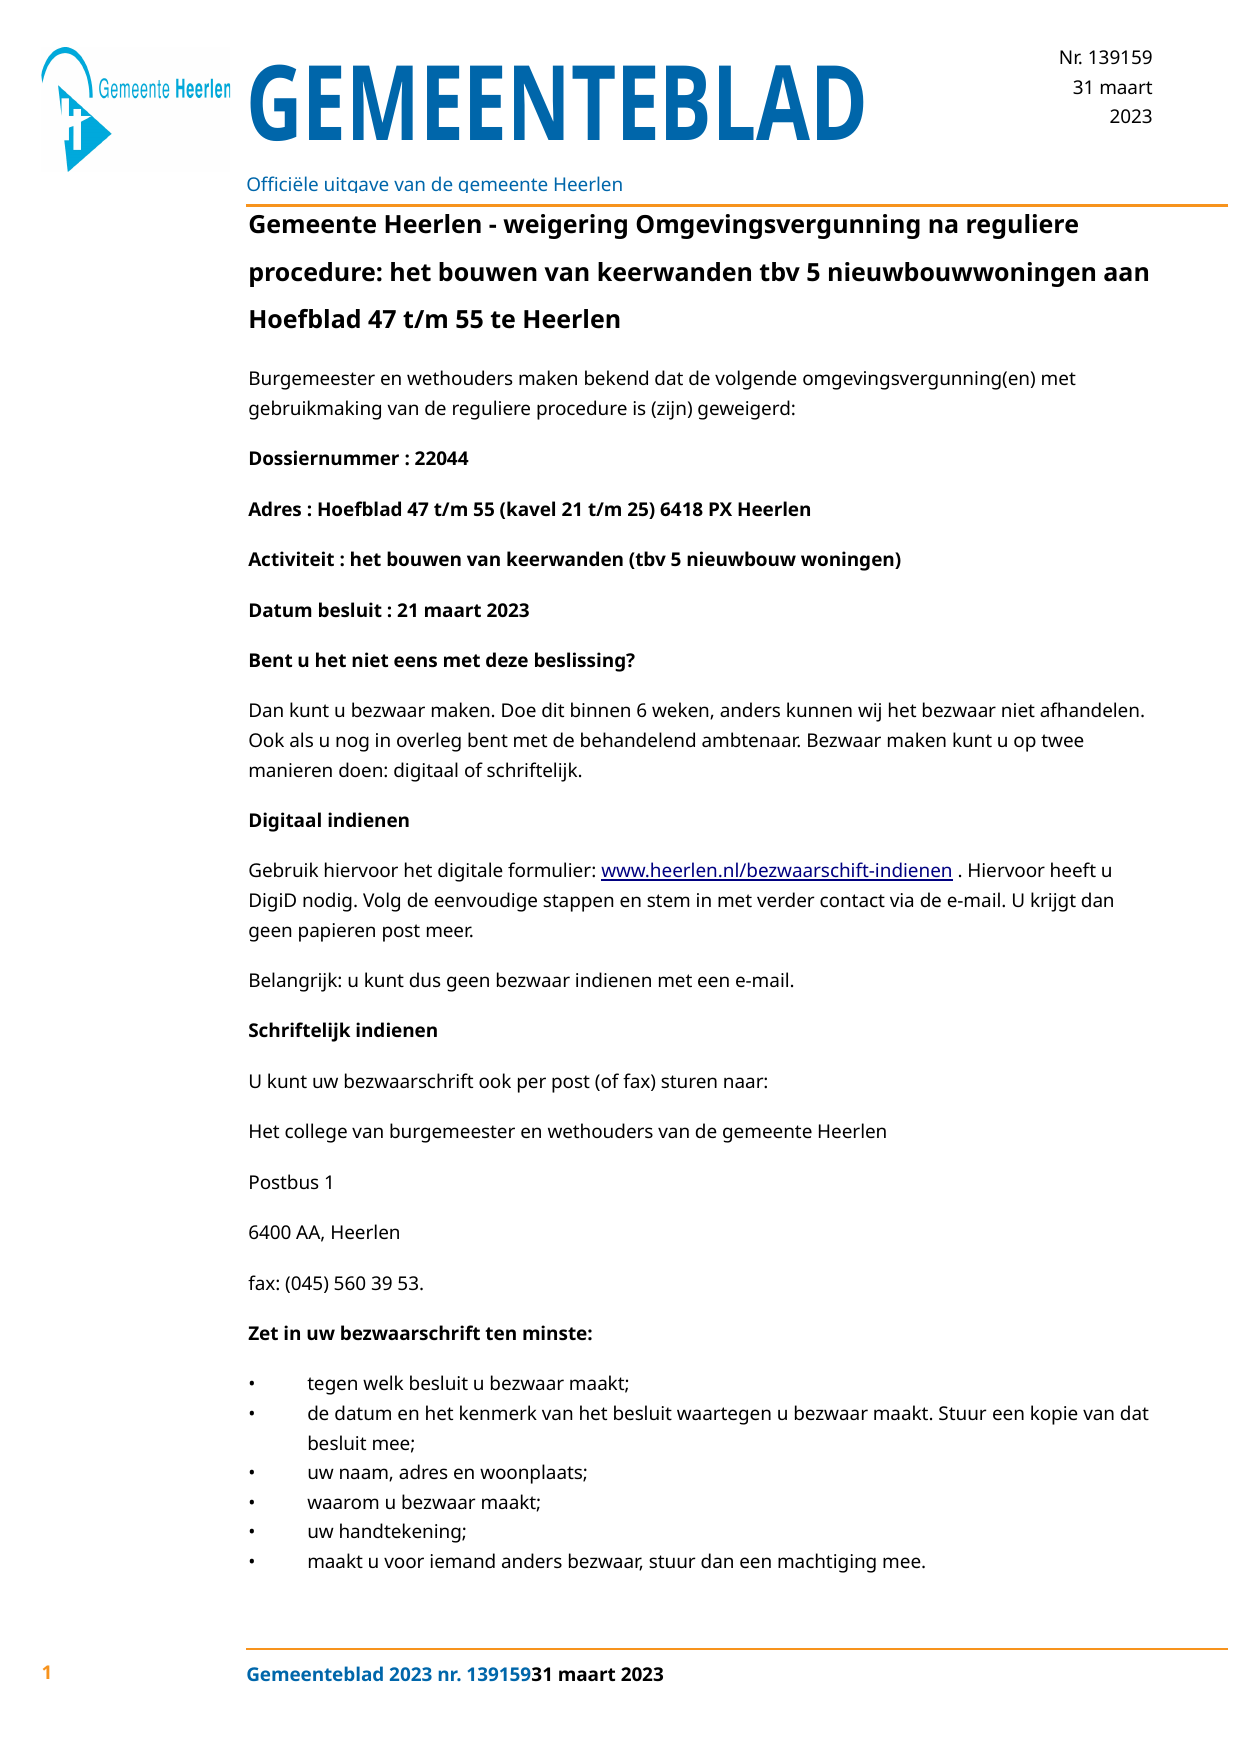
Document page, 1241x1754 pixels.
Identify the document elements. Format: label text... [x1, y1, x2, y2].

text Postbus 1 [248, 1169, 1152, 1194]
text 6400 AA, Heerlen [248, 1219, 1152, 1245]
text fax: (045) 560 39 53. [248, 1270, 1152, 1295]
text Zet in uw bezwaarschrift ten minste: [248, 1320, 1152, 1346]
picture [41, 47, 59, 70]
text U kunt uw bezwaarschrift ook per post (of fax) sturen naar: [248, 1068, 1152, 1094]
text Activiteit : het bouwen van keerwanden (tbv 5 nieuwbouw woningen) [248, 546, 1152, 572]
text Schriftelijk indienen [248, 1018, 1152, 1043]
list uw handtekening; [248, 1518, 1152, 1544]
text Gemeente Heerlen - weigering Omgevingsvergunning na reguliere procedure: het bouwen van keerwanden tbv 5 nieuwbouwwoningen aan Hoefblad 47 t/m 55 te Heerlen [248, 207, 1152, 336]
text Datum besluit : 21 maart 2023 [248, 597, 1152, 622]
text Bent u het niet eens met deze beslissing? [248, 647, 1152, 673]
text Burgemeester en wethouders maken bekend dat de volgende omgevingsvergunning(en) met gebruikmaking van de reguliere procedure is (zijn) geweigerd: [248, 366, 1152, 421]
text Dossiernummer : 22044 [248, 446, 1152, 471]
text Adres : Hoefblad 47 t/m 55 (kavel 21 t/m 25) 6418 PX Heerlen [248, 496, 1152, 522]
list uw naam, adres en woonplaats; [248, 1459, 1152, 1485]
text Belangrijk: u kunt dus geen bezwaar indienen met een e-mail. [248, 967, 1152, 993]
text Het college van burgemeester en wethouders van de gemeente Heerlen [248, 1118, 1152, 1144]
list waarom u bezwaar maakt; [248, 1489, 1152, 1514]
list tegen welk besluit u bezwaar maakt; [248, 1371, 1152, 1396]
picture [41, 47, 231, 172]
text Gebruik hiervoor het digitale formulier: www.heerlen.nl/bezwaarschift-indienen . Hiervoor heeft u DigiD nodig. Volg de eenvoudige stappen en stem in met verder contact via de e-mail. U krijgt dan geen papieren post meer. [248, 858, 1152, 942]
text Dan kunt u bezwaar maken. Doe dit binnen 6 weken, anders kunnen wij het bezwaar niet afhandelen. Ook als u nog in overleg bent met de behandelend ambtenaar. Bezwaar maken kunt u op twee manieren doen: digitaal of schriftelijk. [248, 698, 1152, 782]
list de datum en het kenmerk van het besluit waartegen u bezwaar maakt. Stuur een kopie van dat besluit mee; [248, 1400, 1152, 1455]
list maakt u voor iemand anders bezwaar, stuur dan een machtiging mee. [248, 1548, 1152, 1574]
text Digitaal indienen [248, 807, 1152, 833]
